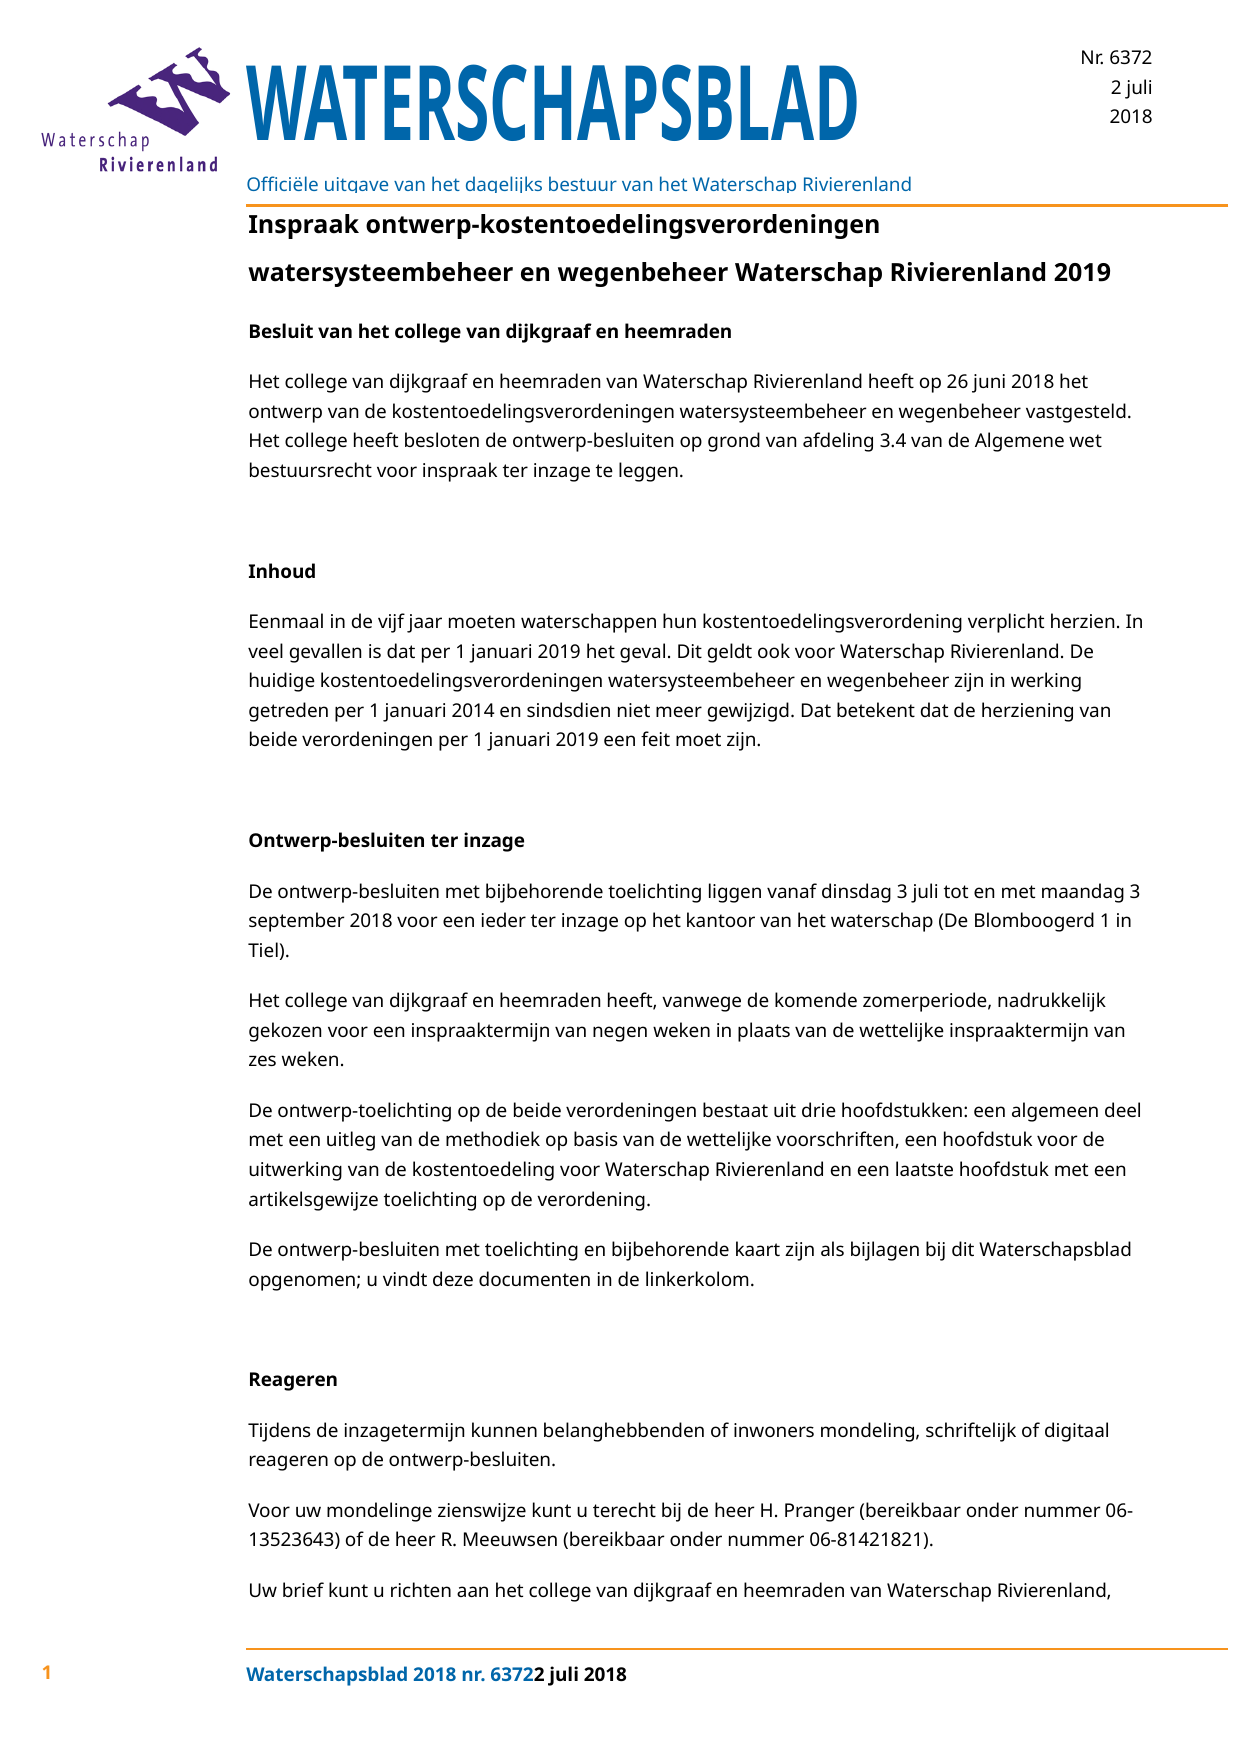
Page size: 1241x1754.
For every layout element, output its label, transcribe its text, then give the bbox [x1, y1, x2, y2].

text De ontwerp-besluiten met toelichting en bijbehorende kaart zijn als bijlagen bij dit Waterschapsblad opgenomen; u vindt deze documenten in de linkerkolom. [248, 1236, 1152, 1292]
text Eenmaal in de vijf jaar moeten waterschappen hun kostentoedelingsverordening verplicht herzien. In veel gevallen is dat per 1 januari 2019 het geval. Dit geldt ook voor Waterschap Rivierenland. De huidige kostentoedelingsverordeningen watersysteembeheer en wegenbeheer zijn in werking getreden per 1 januari 2014 en sindsdien niet meer gewijzigd. Dat betekent dat de herziening van beide verorde­ningen per 1 januari 2019 een feit moet zijn. [248, 608, 1152, 752]
text De ontwerp-besluiten met bijbehorende toelichting liggen vanaf dinsdag 3 juli tot en met maandag 3 september 2018 voor een ieder ter inzage op het kantoor van het waterschap (De Blomboogerd 1 in Tiel). [248, 878, 1152, 963]
text Besluit van het college van dijkgraaf en heemraden [248, 318, 1152, 344]
text Voor uw mondelinge zienswijze kunt u terecht bij de heer H. Pranger (bereikbaar onder nummer 06-13523643) of de heer R. Meeuwsen (bereikbaar onder nummer 06-81421821). [248, 1497, 1152, 1552]
picture [41, 47, 231, 172]
text Reageren [248, 1367, 1152, 1392]
text Tijdens de inzagetermijn kunnen belanghebbenden of inwoners mondeling, schriftelijk of digitaal reageren op de ontwerp-besluiten. [248, 1417, 1152, 1472]
text De ontwerp-toelichting op de beide verordeningen bestaat uit drie hoofdstukken: een algemeen deel met een uitleg van de methodiek op basis van de wettelijke voorschriften, een hoofdstuk voor de uitwerking van de kostentoedeling voor Waterschap Rivierenland en een laatste hoofdstuk met een artikelsgewijze toe­lichting op de verordening. [248, 1097, 1152, 1212]
text Inspraak ontwerp-kostentoedelingsverordeningen watersysteembeheer en wegenbeheer Waterschap Rivierenland 2019 [248, 207, 1152, 288]
text Ontwerp-besluiten ter inzage [248, 827, 1152, 853]
text Uw brief kunt u richten aan het college van dijkgraaf en heemraden van Waterschap Rivierenland, [248, 1577, 1152, 1603]
text Inhoud [248, 558, 1152, 584]
text Het college van dijkgraaf en heemraden heeft, vanwege de komende zomerperiode, nadrukkelijk gekozen voor een inspraaktermijn van negen weken in plaats van de wettelijke inspraaktermijn van zes weken. [248, 987, 1152, 1072]
text Het college van dijkgraaf en heemraden van Waterschap Rivierenland heeft op 26 juni 2018 het ontwerp van de kostentoedelingsverordeningen watersysteembeheer en wegenbeheer vastgesteld. Het college heeft besloten de ontwerp-besluiten op grond van afdeling 3.4 van de Algemene wet bestuursrecht voor inspraak ter inzage te leggen. [248, 368, 1152, 483]
